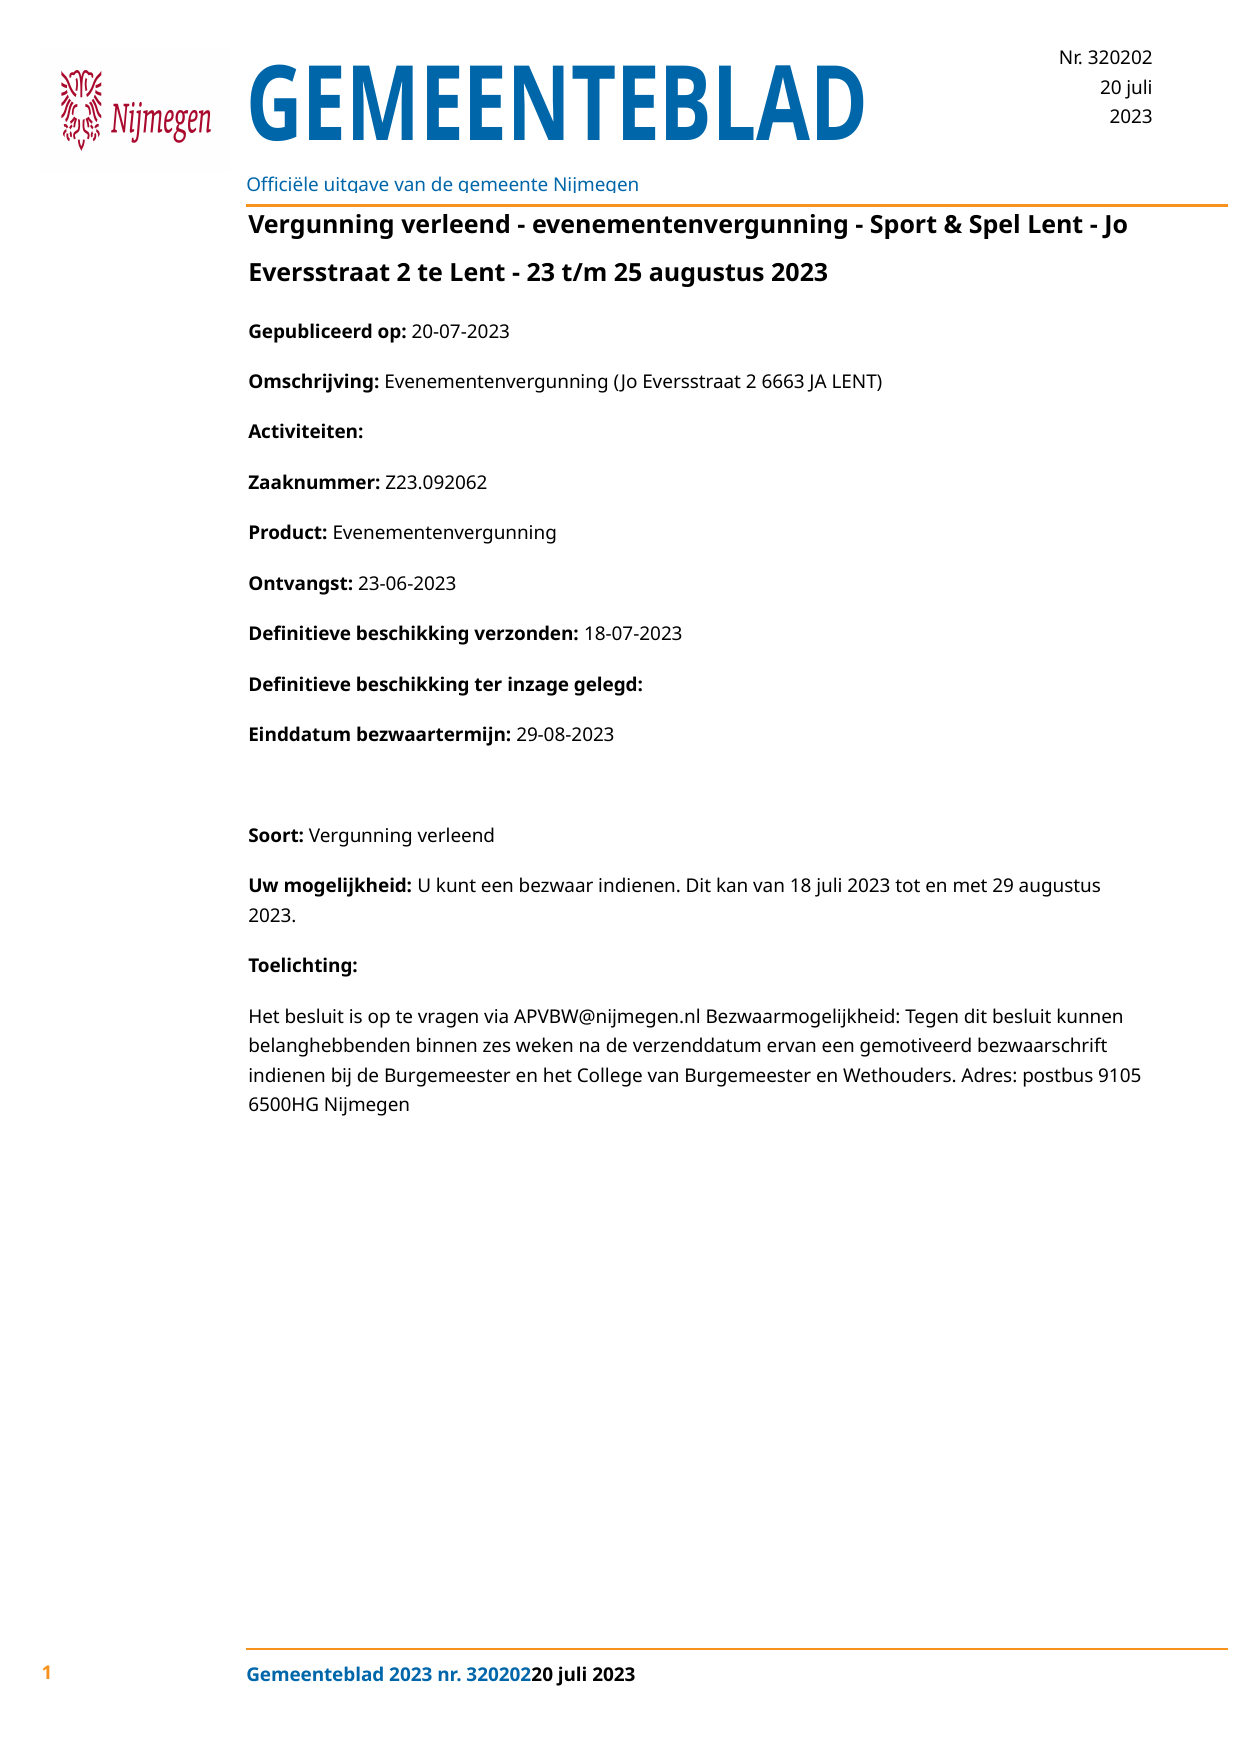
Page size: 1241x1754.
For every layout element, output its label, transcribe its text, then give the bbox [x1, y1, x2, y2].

text Definitieve beschikking verzonden: 18-07-2023 [248, 620, 1152, 646]
text Het besluit is op te vragen via APVBW@nijmegen.nl Bezwaarmogelijkheid: Tegen dit besluit kunnen belanghebbenden binnen zes weken na de verzenddatum ervan een gemotiveerd bezwaarschrift indienen bij de Burgemeester en het College van Burgemeester en Wethouders. Adres: postbus 9105 6500HG Nijmegen [248, 1003, 1152, 1117]
text Gepubliceerd op: 20-07-2023 [248, 318, 1152, 344]
text Soort: Vergunning verleend [248, 822, 1152, 848]
text Einddatum bezwaartermijn: 29-08-2023 [248, 721, 1152, 747]
text Definitieve beschikking ter inzage gelegd: [248, 671, 1152, 697]
text Toelichting: [248, 952, 1152, 978]
text Uw mogelijkheid: U kunt een bezwaar indienen. Dit kan van 18 juli 2023 tot en met 29 augustus 2023. [248, 872, 1152, 928]
text Omschrijving: Evenementenvergunning (Jo Eversstraat 2 6663 JA LENT) [248, 368, 1152, 394]
text Ontvangst: 23-06-2023 [248, 570, 1152, 596]
picture [41, 47, 231, 172]
text Product: Evenementenvergunning [248, 519, 1152, 545]
text Activiteiten: [248, 419, 1152, 444]
text Zaaknummer: Z23.092062 [248, 469, 1152, 495]
text Vergunning verleend - evenementenvergunning - Sport & Spel Lent - Jo Eversstraat 2 te Lent - 23 t/m 25 augustus 2023 [248, 207, 1152, 288]
